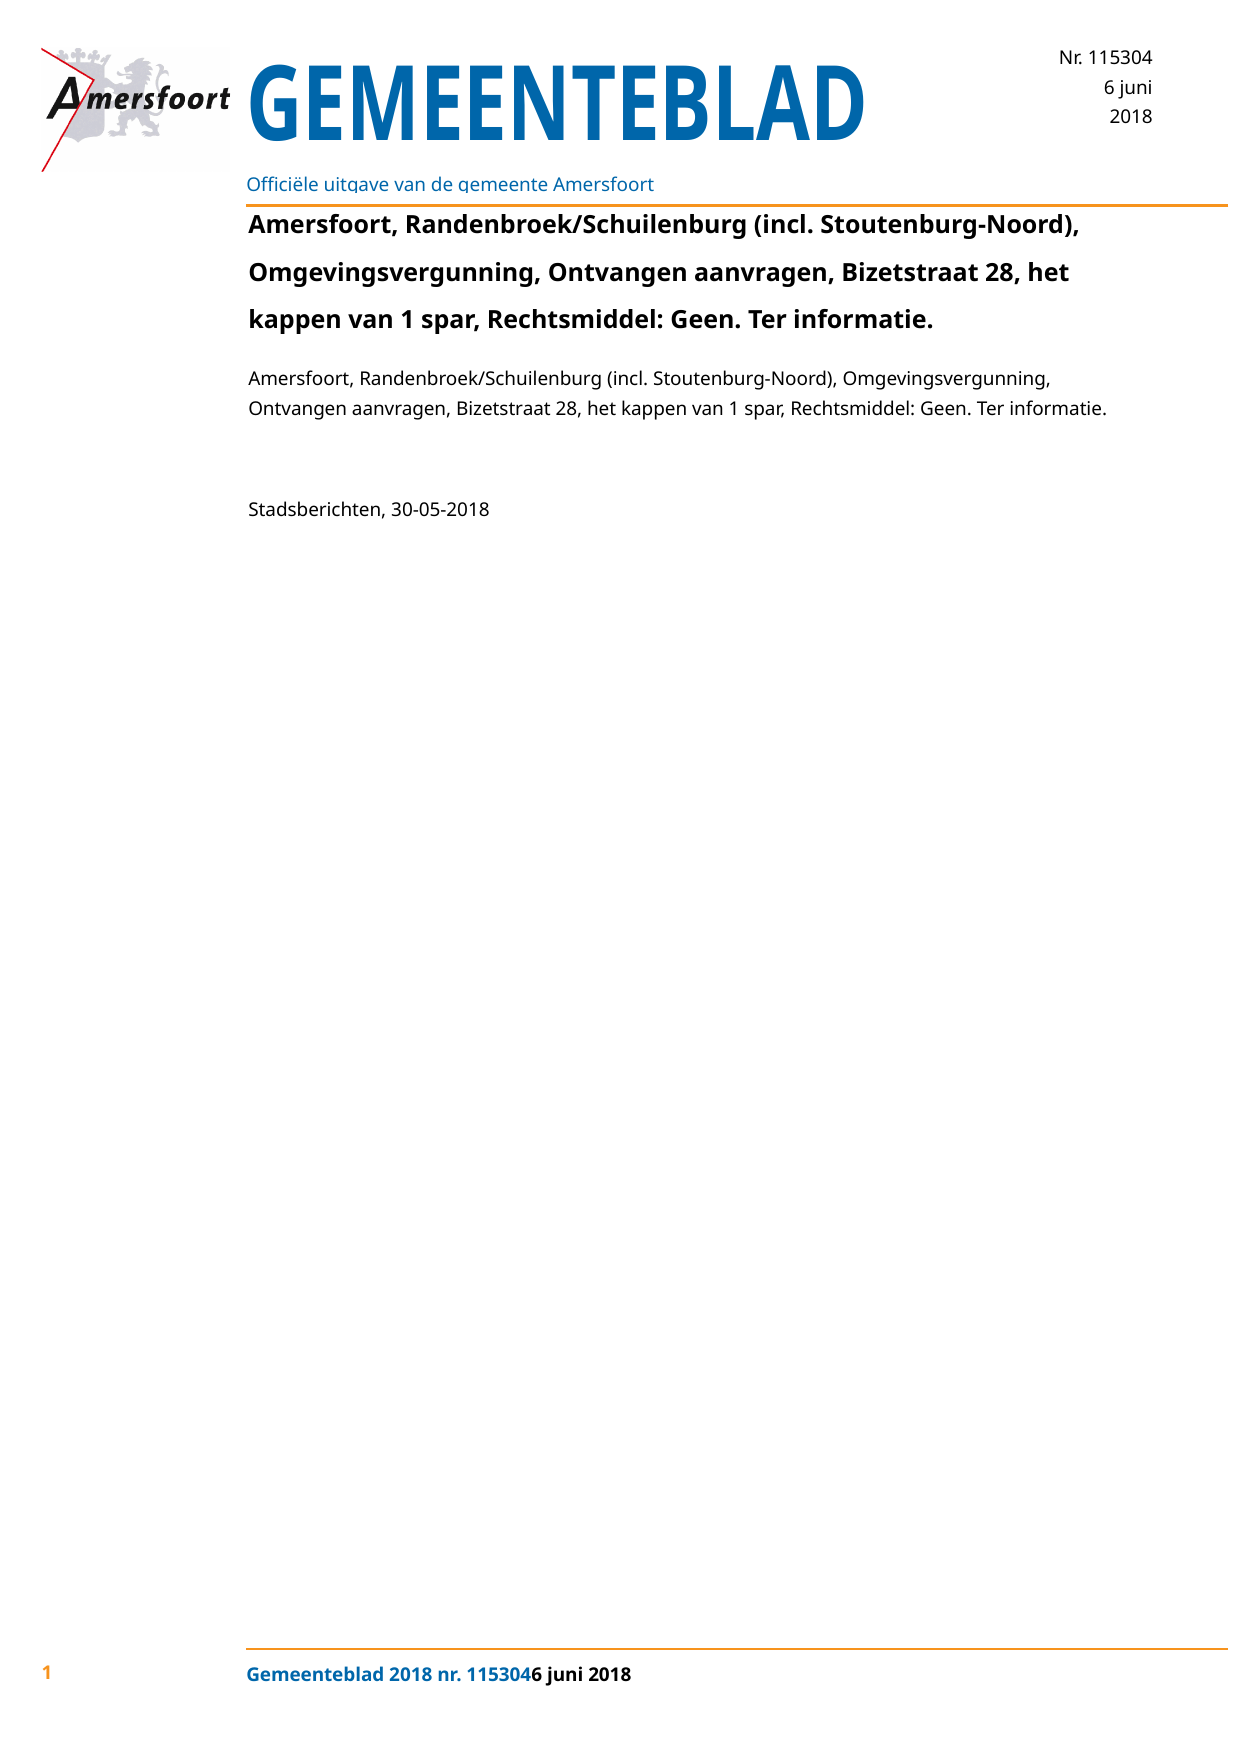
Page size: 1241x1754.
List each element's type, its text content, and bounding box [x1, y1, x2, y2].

text Amersfoort, Randenbroek/Schuilenburg (incl. Stoutenburg-Noord), Omgevingsvergunning, Ontvangen aanvragen, Bizetstraat 28, het kappen van 1 spar, Rechtsmiddel: Geen. Ter informatie. [248, 207, 1152, 336]
picture [41, 47, 231, 172]
text Stadsberichten, 30-05-2018 [248, 496, 1152, 522]
text Amersfoort, Randenbroek/Schuilenburg (incl. Stoutenburg-Noord), Omgevingsvergunning, Ontvangen aanvragen, Bizetstraat 28, het kappen van 1 spar, Rechtsmiddel: Geen. Ter informatie. [248, 366, 1152, 421]
